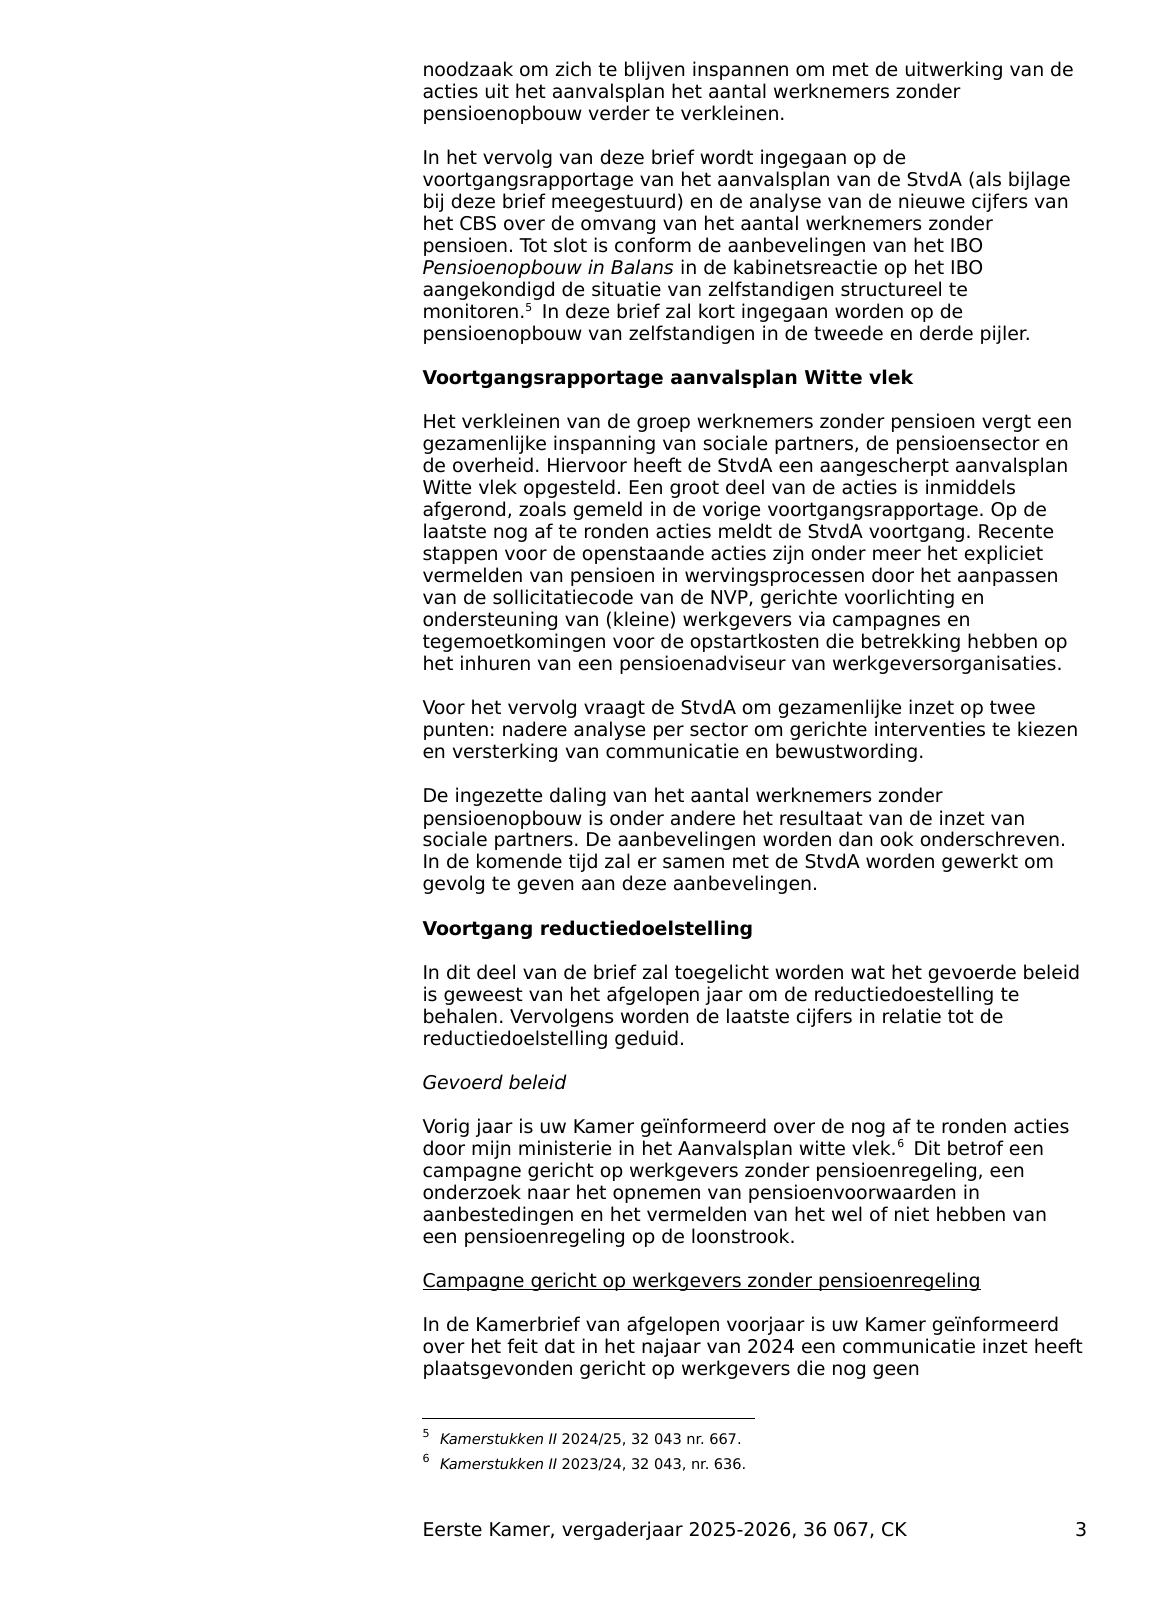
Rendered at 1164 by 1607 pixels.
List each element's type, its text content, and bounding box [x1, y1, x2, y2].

text In het vervolg van deze brief wordt ingegaan op de voortgangsrapportage van het aanvalsplan van de StvdA (als bijlage bij deze brief meegestuurd) en de analyse van de nieuwe cijfers van het CBS over de omvang van het aantal werknemers zonder pensioen. Tot slot is conform de aanbevelingen van het IBO Pensioenopbouw in Balans in de kabinetsreactie op het IBO aangekondigd de situatie van zelfstandigen structureel te monitoren. In deze brief zal kort ingegaan worden op de pensioenopbouw van zelfstandigen in de tweede en derde pijler. [422, 147, 1087, 345]
text In dit deel van de brief zal toegelicht worden wat het gevoerde beleid is geweest van het afgelopen jaar om de reductiedoestelling te behalen. Vervolgens worden de laatste cijfers in relatie tot de reductiedoelstelling geduid. [422, 962, 1087, 1049]
text Vorig jaar is uw Kamer geïnformeerd over de nog af te ronden acties door mijn ministerie in het Aanvalsplan witte vlek. Dit betrof een campagne gericht op werkgevers zonder pensioenregeling, een onderzoek naar het opnemen van pensioenvoorwaarden in aanbestedingen en het vermelden van het wel of niet hebben van een pensioenregeling op de loonstrook. [422, 1116, 1087, 1248]
text noodzaak om zich te blijven inspannen om met de uitwerking van de acties uit het aanvalsplan het aantal werknemers zonder pensioenopbouw verder te verkleinen. [422, 59, 1087, 125]
subtitle Campagne gericht op werkgevers zonder pensioenregeling [422, 1270, 1087, 1292]
subtitle Voortgangsrapportage aanvalsplan Witte vlek [422, 367, 1087, 389]
text Het verkleinen van de groep werknemers zonder pensioen vergt een gezamenlijke inspanning van sociale partners, de pensioensector en de overheid. Hiervoor heeft de StvdA een aangescherpt aanvalsplan Witte vlek opgesteld. Een groot deel van de acties is inmiddels afgerond, zoals gemeld in de vorige voortgangsrapportage. Op de laatste nog af te ronden acties meldt de StvdA voortgang. Recente stappen voor de openstaande acties zijn onder meer het expliciet vermelden van pensioen in wervingsprocessen door het aanpassen van de sollicitatiecode van de NVP, gerichte voorlichting en ondersteuning van (kleine) werkgevers via campagnes en tegemoetkomingen voor de opstartkosten die betrekking hebben op het inhuren van een pensioenadviseur van werkgeversorganisaties. [422, 411, 1087, 675]
text Kamerstukken II 2024/25, 32 043 nr. 667. [422, 1427, 1087, 1449]
text De ingezette daling van het aantal werknemers zonder pensioenopbouw is onder andere het resultaat van de inzet van sociale partners. De aanbevelingen worden dan ook onderschreven. In de komende tijd zal er samen met de StvdA worden gewerkt om gevolg te geven aan deze aanbevelingen. [422, 785, 1087, 895]
subtitle Gevoerd beleid [422, 1072, 1087, 1094]
text Kamerstukken II 2023/24, 32 043, nr. 636. [422, 1452, 1087, 1474]
text Voor het vervolg vraagt de StvdA om gezamenlijke inzet op twee punten: nadere analyse per sector om gerichte interventies te kiezen en versterking van communicatie en bewustwording. [422, 697, 1087, 763]
subtitle Voortgang reductiedoelstelling [422, 917, 1087, 939]
text In de Kamerbrief van afgelopen voorjaar is uw Kamer geïnformeerd over het feit dat in het najaar van 2024 een communicatie inzet heeft plaatsgevonden gericht op werkgevers die nog geen [422, 1314, 1087, 1380]
